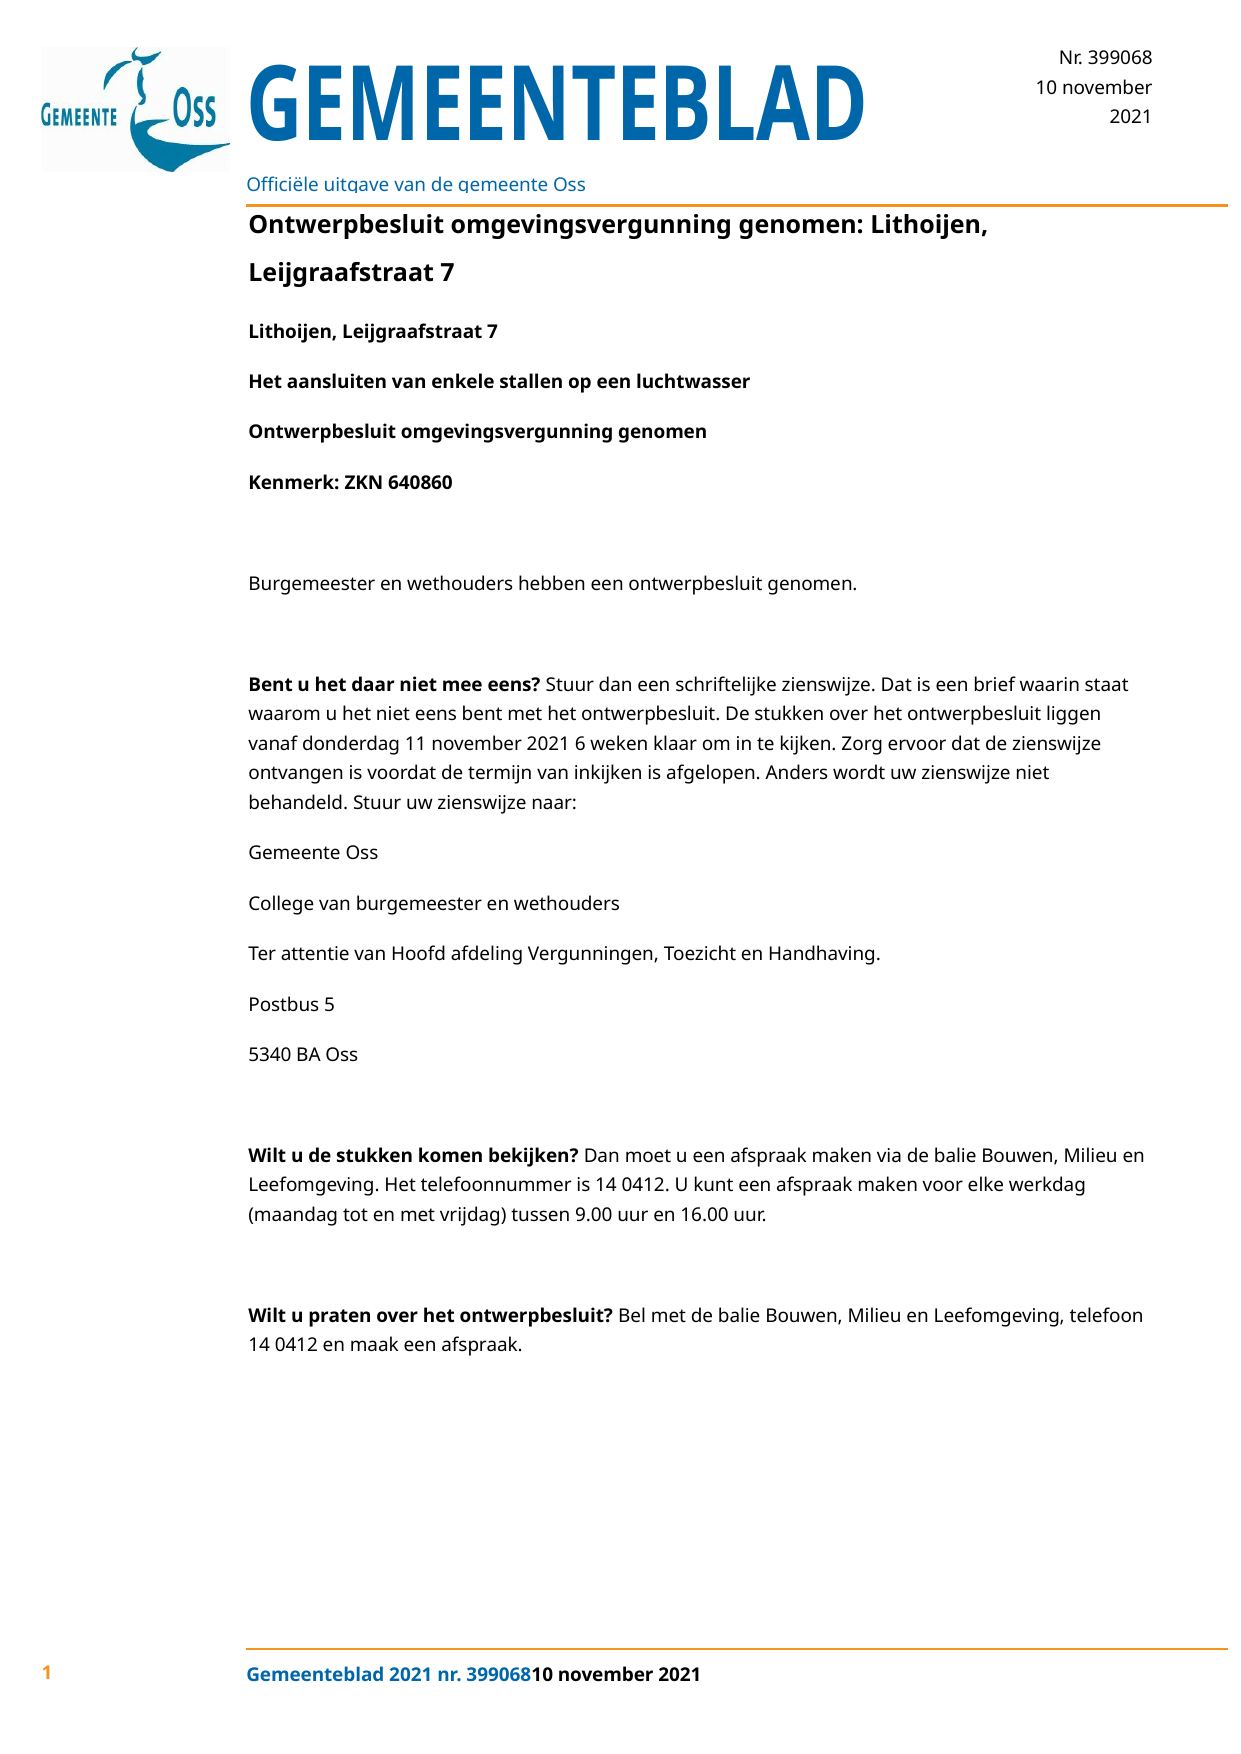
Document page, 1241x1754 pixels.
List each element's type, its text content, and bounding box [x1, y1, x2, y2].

text Bent u het daar niet mee eens? Stuur dan een schriftelijke zienswijze. Dat is een brief waarin staat waarom u het niet eens bent met het ontwerpbesluit. De stukken over het ontwerpbesluit liggen vanaf donderdag 11 november 2021 6 weken klaar om in te kijken. Zorg ervoor dat de zienswijze ontvangen is voordat de termijn van inkijken is afgelopen. Anders wordt uw zienswijze niet behandeld. Stuur uw zienswijze naar: [248, 671, 1152, 815]
text Gemeente Oss [248, 839, 1152, 865]
text Ontwerpbesluit omgevingsvergunning genomen: Lithoijen, Leijgraafstraat 7 [248, 207, 1152, 288]
text Het aansluiten van enkele stallen op een luchtwasser [248, 368, 1152, 394]
text Wilt u de stukken komen bekijken? Dan moet u een afspraak maken via de balie Bouwen, Milieu en Leefomgeving. Het telefoonnummer is 14 0412. U kunt een afspraak maken voor elke werkdag (maandag tot en met vrijdag) tussen 9.00 uur en 16.00 uur. [248, 1142, 1152, 1227]
text Wilt u praten over het ontwerpbesluit? Bel met de balie Bouwen, Milieu en Leefomgeving, telefoon 14 0412 en maak een afspraak. [248, 1302, 1152, 1357]
text Postbus 5 [248, 991, 1152, 1017]
text 5340 BA Oss [248, 1041, 1152, 1067]
text Lithoijen, Leijgraafstraat 7 [248, 318, 1152, 344]
text Burgemeester en wethouders hebben een ontwerpbesluit genomen. [248, 570, 1152, 596]
picture [41, 47, 231, 172]
text College van burgemeester en wethouders [248, 890, 1152, 916]
text Kenmerk: ZKN 640860 [248, 469, 1152, 495]
text Ontwerpbesluit omgevingsvergunning genomen [248, 419, 1152, 444]
text Ter attentie van Hoofd afdeling Vergunningen, Toezicht en Handhaving. [248, 940, 1152, 966]
